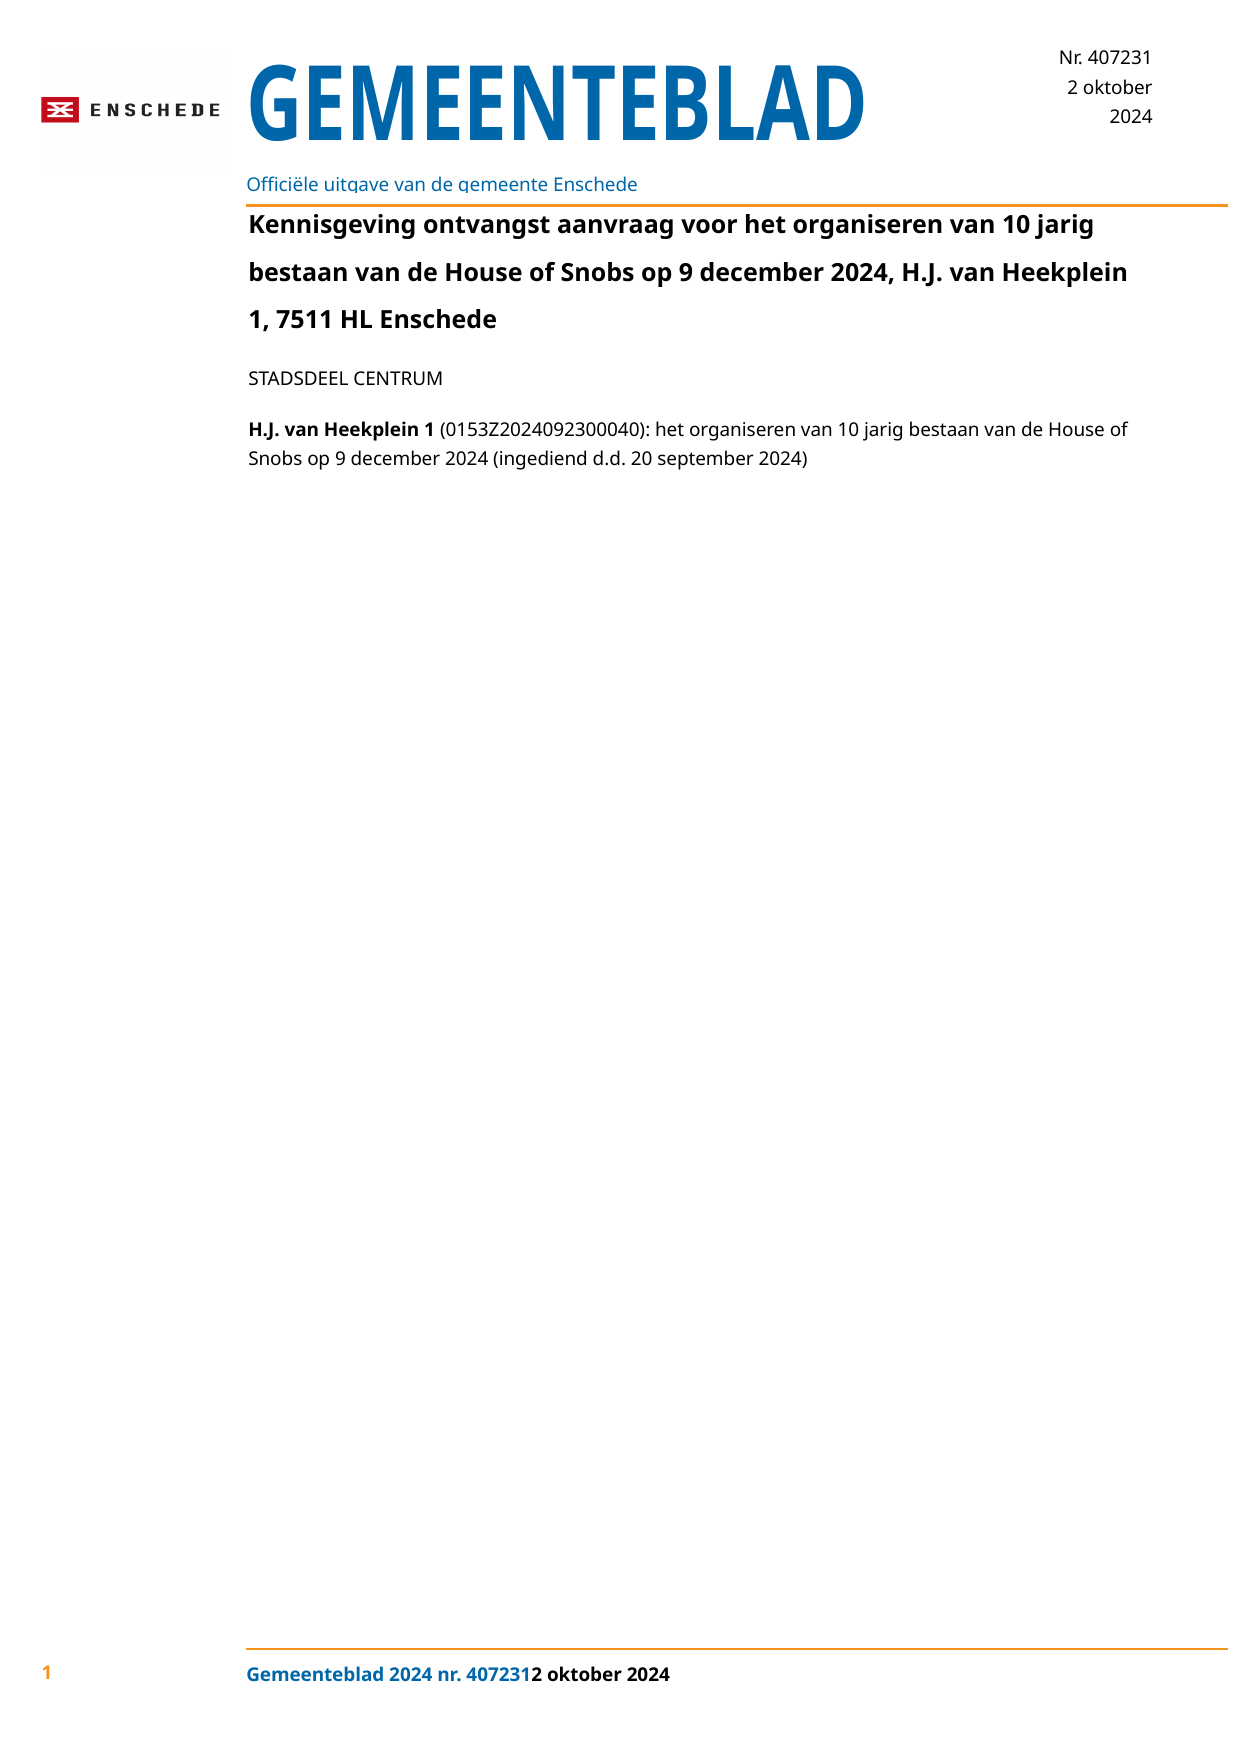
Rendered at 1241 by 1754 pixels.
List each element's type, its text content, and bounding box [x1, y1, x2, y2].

text H.J. van Heekplein 1 (0153Z2024092300040): het organiseren van 10 jarig bestaan van de House of Snobs op 9 december 2024 (ingediend d.d. 20 september 2024) [248, 416, 1152, 471]
picture [41, 47, 231, 172]
text Kennisgeving ontvangst aanvraag voor het organiseren van 10 jarig bestaan van de House of Snobs op 9 december 2024, H.J. van Heekplein 1, 7511 HL Enschede [248, 207, 1152, 336]
text STADSDEEL CENTRUM [248, 366, 1152, 391]
